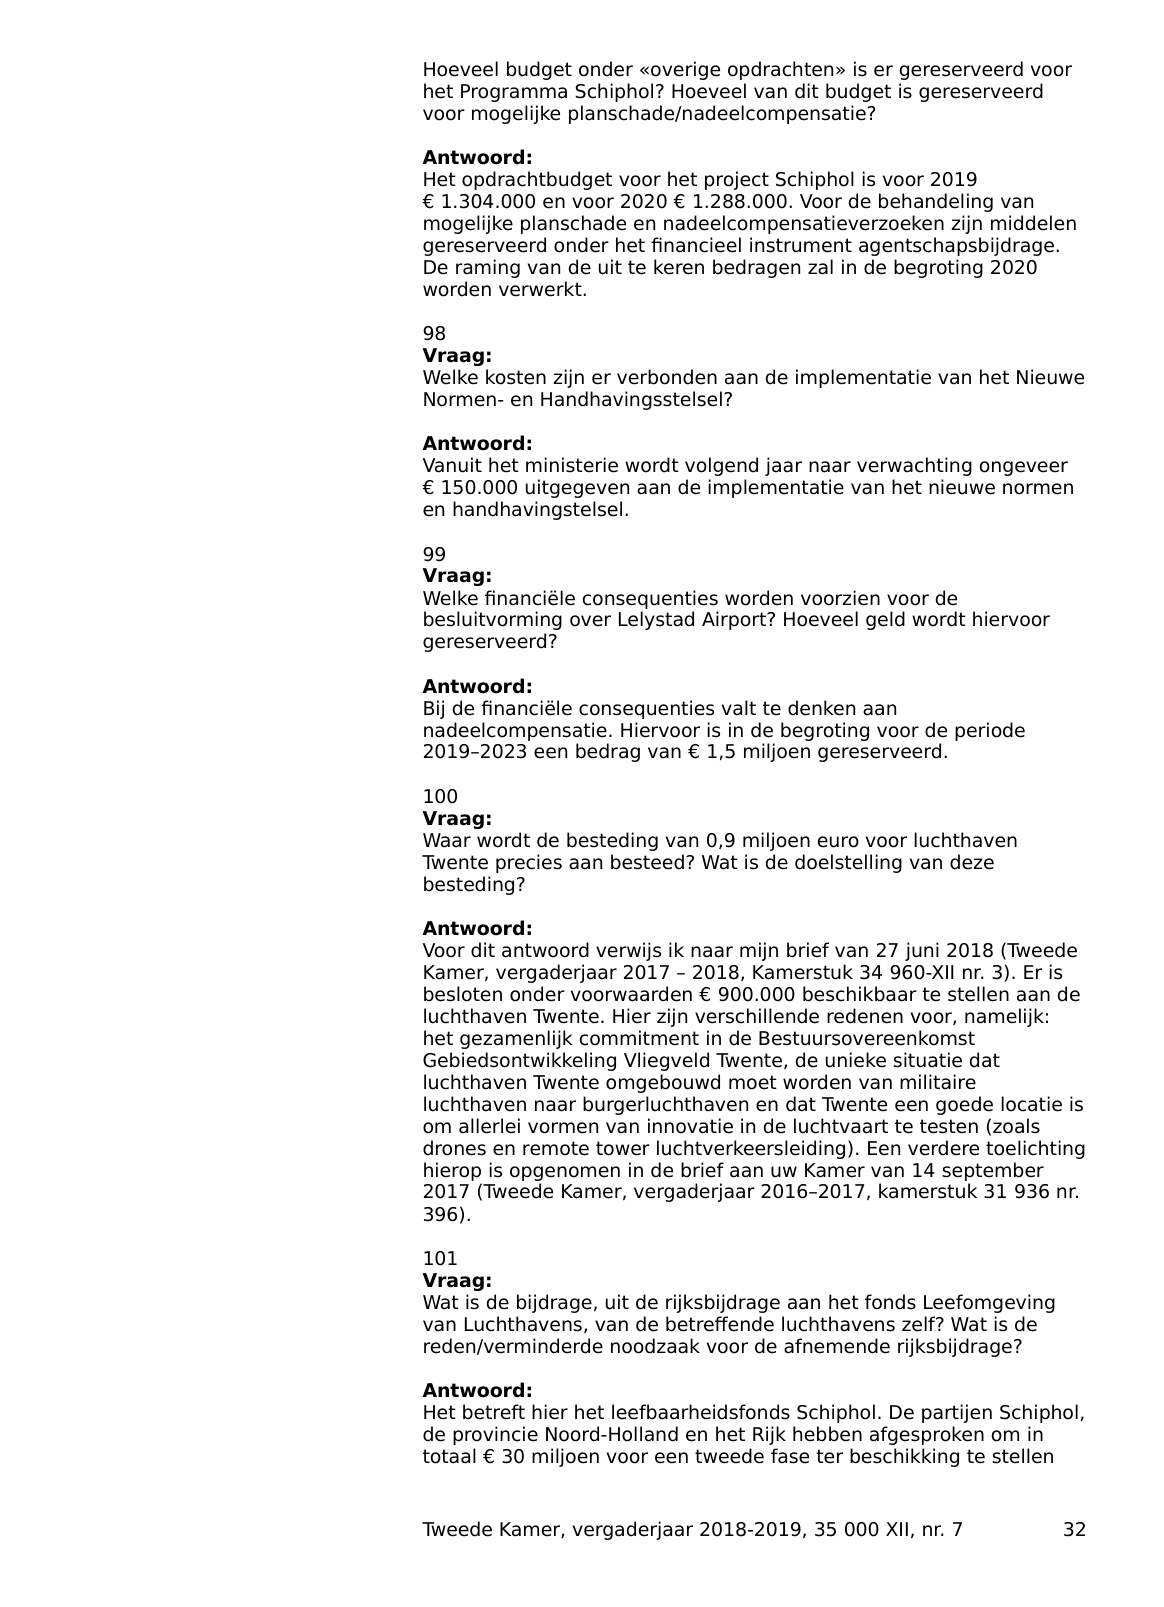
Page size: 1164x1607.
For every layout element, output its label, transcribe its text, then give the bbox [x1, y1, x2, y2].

text Het betreft hier het leefbaarheidsfonds Schiphol. De partijen Schiphol, de provincie Noord-Holland en het Rijk hebben afgesproken om in totaal € 30 miljoen voor een tweede fase ter beschikking te stellen [422, 1402, 1087, 1468]
text Bij de financiële consequenties valt te denken aan nadeelcompensatie. Hiervoor is in de begroting voor de periode 2019–2023 een bedrag van € 1,5 miljoen gereserveerd. [422, 697, 1087, 763]
text 99 [422, 543, 1087, 565]
text 100 [422, 786, 1087, 808]
text Het opdrachtbudget voor het project Schiphol is voor 2019 € 1.304.000 en voor 2020 € 1.288.000. Voor de behandeling van mogelijke planschade en nadeelcompensatieverzoeken zijn middelen gereserveerd onder het financieel instrument agentschapsbijdrage. De raming van de uit te keren bedragen zal in de begroting 2020 worden verwerkt. [422, 169, 1087, 301]
text Antwoord: [422, 1380, 1087, 1402]
text Vraag: [422, 1269, 1087, 1292]
text Vraag: [422, 345, 1087, 367]
text Antwoord: [422, 676, 1087, 697]
text Welke financiële consequenties worden voorzien voor de besluitvorming over Lelystad Airport? Hoeveel geld wordt hiervoor gereserveerd? [422, 587, 1087, 653]
text Wat is de bijdrage, uit de rijksbijdrage aan het fonds Leefomgeving van Luchthavens, van de betreffende luchthavens zelf? Wat is de reden/verminderde noodzaak voor de afnemende rijksbijdrage? [422, 1292, 1087, 1357]
text Vraag: [422, 565, 1087, 587]
text 101 [422, 1248, 1087, 1269]
text Voor dit antwoord verwijs ik naar mijn brief van 27 juni 2018 (Tweede Kamer, vergaderjaar 2017 – 2018, Kamerstuk 34 960-XII nr. 3). Er is besloten onder voorwaarden € 900.000 beschikbaar te stellen aan de luchthaven Twente. Hier zijn verschillende redenen voor, namelijk: het gezamenlijk commitment in de Bestuursovereenkomst Gebiedsontwikkeling Vliegveld Twente, de unieke situatie dat luchthaven Twente omgebouwd moet worden van militaire luchthaven naar burgerluchthaven en dat Twente een goede locatie is om allerlei vormen van innovatie in de luchtvaart te testen (zoals drones en remote tower luchtverkeersleiding). Een verdere toelichting hierop is opgenomen in de brief aan uw Kamer van 14 september 2017 (Tweede Kamer, vergaderjaar 2016–2017, kamerstuk 31 936 nr. 396). [422, 940, 1087, 1225]
text Vanuit het ministerie wordt volgend jaar naar verwachting ongeveer € 150.000 uitgegeven aan de implementatie van het nieuwe normen en handhavingstelsel. [422, 455, 1087, 521]
text Welke kosten zijn er verbonden aan de implementatie van het Nieuwe Normen- en Handhavingsstelsel? [422, 367, 1087, 411]
text Waar wordt de besteding van 0,9 miljoen euro voor luchthaven Twente precies aan besteed? Wat is de doelstelling van deze besteding? [422, 829, 1087, 896]
text Antwoord: [422, 147, 1087, 169]
text Antwoord: [422, 433, 1087, 455]
text Vraag: [422, 808, 1087, 829]
text Hoeveel budget onder «overige opdrachten» is er gereserveerd voor het Programma Schiphol? Hoeveel van dit budget is gereserveerd voor mogelijke planschade/nadeelcompensatie? [422, 59, 1087, 125]
text Antwoord: [422, 918, 1087, 940]
text 98 [422, 323, 1087, 345]
